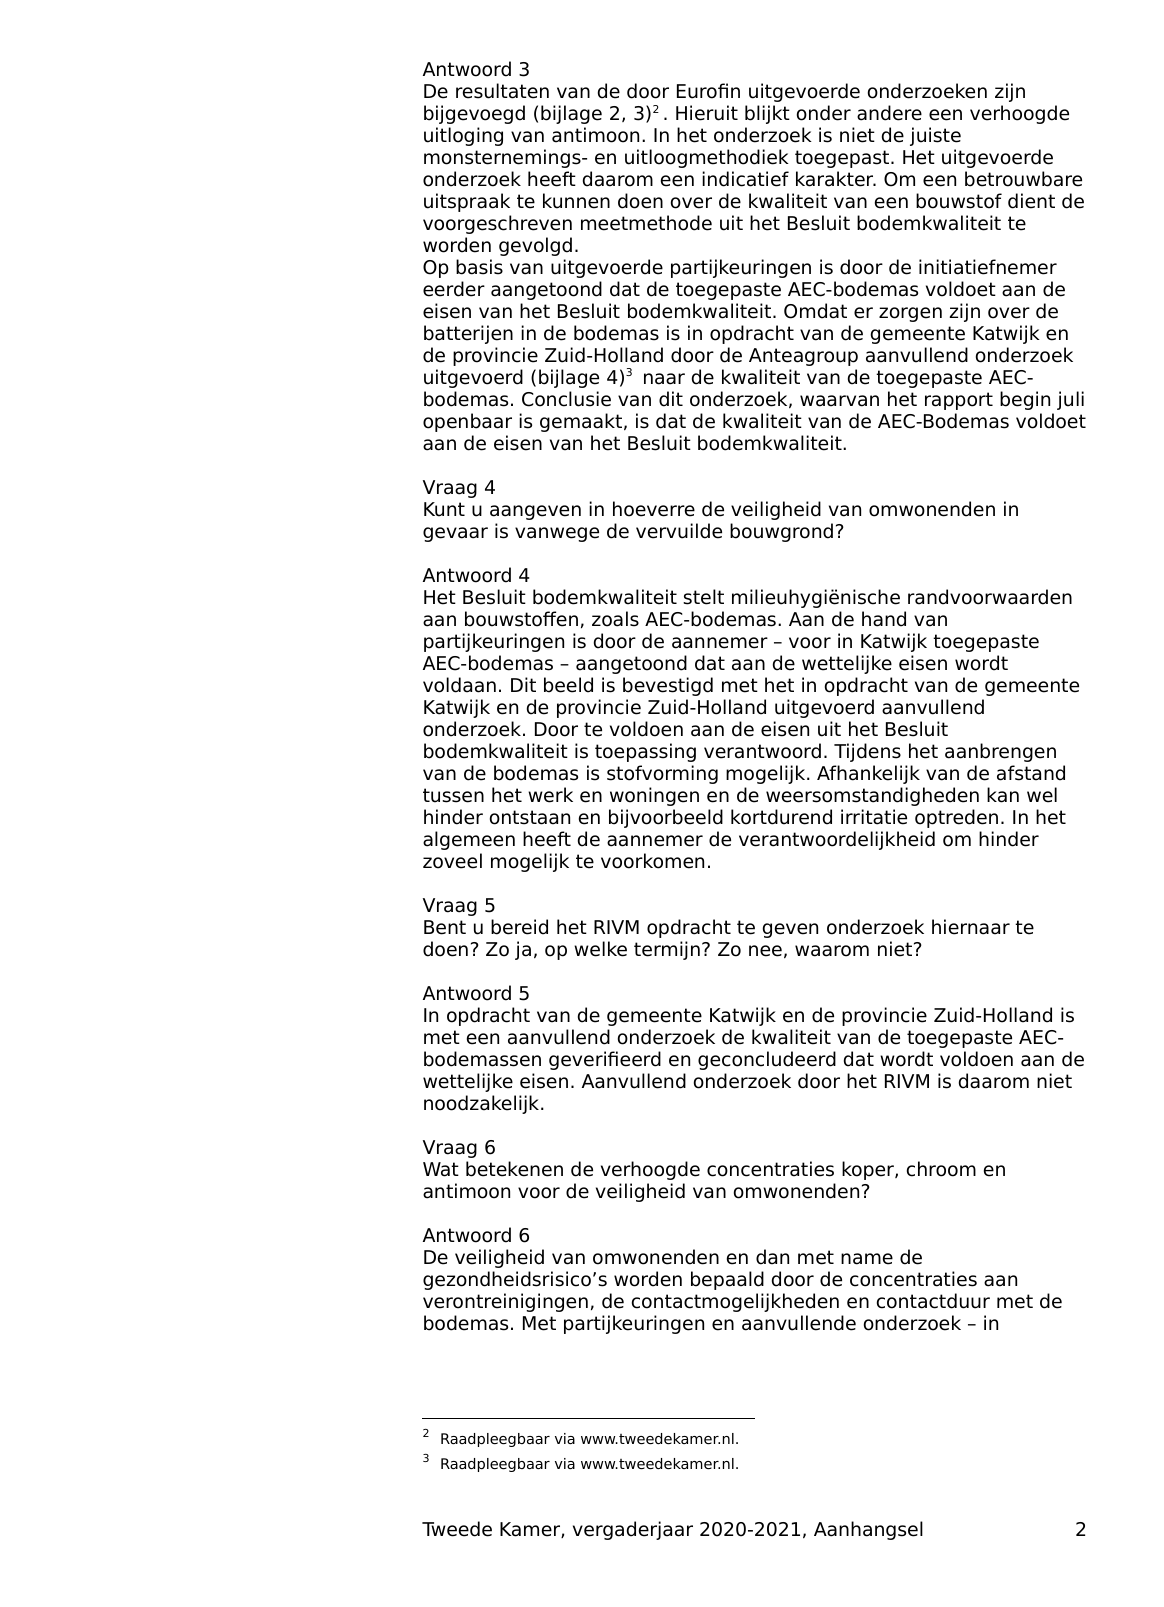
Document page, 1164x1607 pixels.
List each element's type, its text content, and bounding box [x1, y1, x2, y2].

text Antwoord 4 [422, 565, 1087, 587]
text Antwoord 3 [422, 59, 1087, 81]
text Vraag 6 [422, 1137, 1087, 1159]
text De veiligheid van omwonenden en dan met name de gezondheidsrisico’s worden bepaald door de concentraties aan verontreinigingen, de contactmogelijkheden en contactduur met de bodemas. Met partijkeuringen en aanvullende onderzoek – in [422, 1247, 1087, 1335]
text Wat betekenen de verhoogde concentraties koper, chroom en antimoon voor de veiligheid van omwonenden? [422, 1159, 1087, 1203]
text Raadpleegbaar via www.tweedekamer.nl. [422, 1452, 1087, 1474]
text Bent u bereid het RIVM opdracht te geven onderzoek hiernaar te doen? Zo ja, op welke termijn? Zo nee, waarom niet? [422, 917, 1087, 961]
text De resultaten van de door Eurofin uitgevoerde onderzoeken zijn bijgevoegd (bijlage 2, 3). Hieruit blijkt onder andere een verhoogde uitloging van antimoon. In het onderzoek is niet de juiste monsternemings- en uitloogmethodiek toegepast. Het uitgevoerde onderzoek heeft daarom een indicatief karakter. Om een betrouwbare uitspraak te kunnen doen over de kwaliteit van een bouwstof dient de voorgeschreven meetmethode uit het Besluit bodemkwaliteit te worden gevolgd. [422, 81, 1087, 257]
text In opdracht van de gemeente Katwijk en de provincie Zuid-Holland is met een aanvullend onderzoek de kwaliteit van de toegepaste AEC-bodemassen geverifieerd en geconcludeerd dat wordt voldoen aan de wettelijke eisen. Aanvullend onderzoek door het RIVM is daarom niet noodzakelijk. [422, 1005, 1087, 1115]
text Vraag 4 [422, 477, 1087, 499]
text Kunt u aangeven in hoeverre de veiligheid van omwonenden in gevaar is vanwege de vervuilde bouwgrond? [422, 499, 1087, 543]
text Het Besluit bodemkwaliteit stelt milieuhygiënische randvoorwaarden aan bouwstoffen, zoals AEC-bodemas. Aan de hand van partijkeuringen is door de aannemer – voor in Katwijk toegepaste AEC-bodemas – aangetoond dat aan de wettelijke eisen wordt voldaan. Dit beeld is bevestigd met het in opdracht van de gemeente Katwijk en de provincie Zuid-Holland uitgevoerd aanvullend onderzoek. Door te voldoen aan de eisen uit het Besluit bodemkwaliteit is toepassing verantwoord. Tijdens het aanbrengen van de bodemas is stofvorming mogelijk. Afhankelijk van de afstand tussen het werk en woningen en de weersomstandigheden kan wel hinder ontstaan en bijvoorbeeld kortdurend irritatie optreden. In het algemeen heeft de aannemer de verantwoordelijkheid om hinder zoveel mogelijk te voorkomen. [422, 587, 1087, 873]
text Antwoord 6 [422, 1225, 1087, 1247]
text Raadpleegbaar via www.tweedekamer.nl. [422, 1427, 1087, 1449]
text Vraag 5 [422, 895, 1087, 917]
text Antwoord 5 [422, 983, 1087, 1005]
text Op basis van uitgevoerde partijkeuringen is door de initiatiefnemer eerder aangetoond dat de toegepaste AEC-bodemas voldoet aan de eisen van het Besluit bodemkwaliteit. Omdat er zorgen zijn over de batterijen in de bodemas is in opdracht van de gemeente Katwijk en de provincie Zuid-Holland door de Anteagroup aanvullend onderzoek uitgevoerd (bijlage 4) naar de kwaliteit van de toegepaste AEC-bodemas. Conclusie van dit onderzoek, waarvan het rapport begin juli openbaar is gemaakt, is dat de kwaliteit van de AEC-Bodemas voldoet aan de eisen van het Besluit bodemkwaliteit. [422, 257, 1087, 455]
